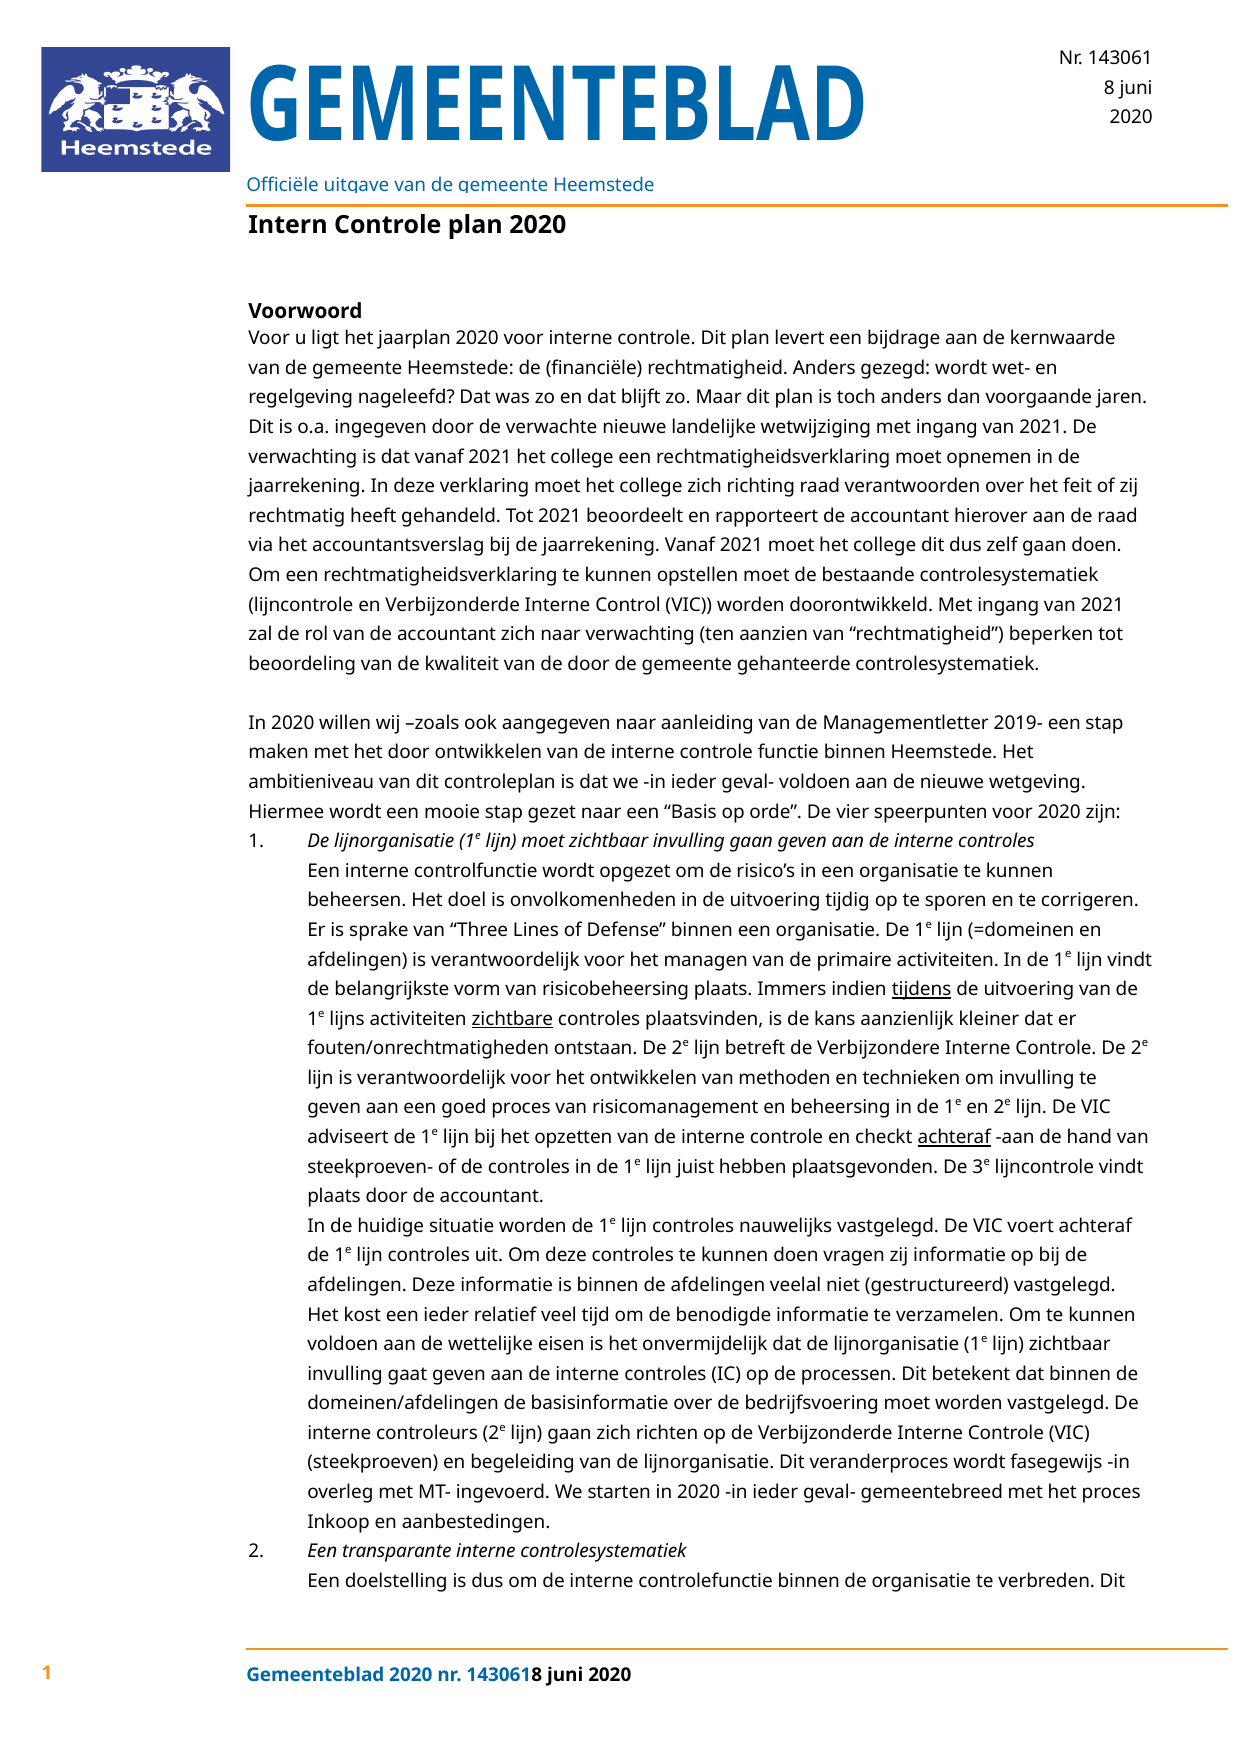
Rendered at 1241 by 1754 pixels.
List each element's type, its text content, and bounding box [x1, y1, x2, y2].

list In de huidige situatie worden de 1e lijn controles nauwelijks vastgelegd. De VIC voert achteraf de 1e lijn controles uit. Om deze controles te kunnen doen vragen zij informatie op bij de afdelingen. Deze informatie is binnen de afdelingen veelal niet (gestructureerd) vastgelegd. Het kost een ieder relatief veel tijd om de benodigde informatie te verzamelen. Om te kunnen voldoen aan de wettelijke eisen is het onvermijdelijk dat de lijnorganisatie (1e lijn) zichtbaar invulling gaat geven aan de interne controles (IC) op de processen. Dit betekent dat binnen de domeinen/afdelingen de basisinformatie over de bedrijfsvoering moet worden vastgelegd. De interne controleurs (2e lijn) gaan zich richten op de Verbijzonderde Interne Controle (VIC) (steekproeven) en begeleiding van de lijnorganisatie. Dit veranderproces wordt fasegewijs -in overleg met MT- ingevoerd. We starten in 2020 -in ieder geval- gemeentebreed met het proces Inkoop en aanbestedingen. [248, 1212, 1152, 1533]
text Voor u ligt het jaarplan 2020 voor interne controle. Dit plan levert een bijdrage aan de kernwaarde van de gemeente Heemstede: de (financiële) rechtmatigheid. Anders gezegd: wordt wet- en regelgeving nageleefd? Dat was zo en dat blijft zo. Maar dit plan is toch anders dan voorgaande jaren. Dit is o.a. ingegeven door de verwachte nieuwe landelijke wetwijziging met ingang van 2021. De verwachting is dat vanaf 2021 het college een rechtmatigheidsverklaring moet opnemen in de jaarrekening. In deze verklaring moet het college zich richting raad verantwoorden over het feit of zij rechtmatig heeft gehandeld. Tot 2021 beoordeelt en rapporteert de accountant hierover aan de raad via het accountantsverslag bij de jaarrekening. Vanaf 2021 moet het college dit dus zelf gaan doen. Om een rechtmatigheidsverklaring te kunnen opstellen moet de bestaande controlesystematiek (lijncontrole en Verbijzonderde Interne Control (VIC)) worden doorontwikkeld. Met ingang van 2021 zal de rol van de accountant zich naar verwachting (ten aanzien van “rechtmatigheid”) beperken tot beoordeling van de kwaliteit van de door de gemeente gehanteerde controlesystematiek. [248, 324, 1152, 676]
picture [41, 47, 231, 172]
text Voorwoord [248, 296, 1152, 324]
text Intern Controle plan 2020 [248, 207, 1152, 241]
list De lijnorganisatie (1e lijn) moet zichtbaar invulling gaan geven aan de interne controles [248, 827, 1152, 853]
list Een interne controlfunctie wordt opgezet om de risico’s in een organisatie te kunnen beheersen. Het doel is onvolkomenheden in de uitvoering tijdig op te sporen en te corrigeren. Er is sprake van “Three Lines of Defense” binnen een organisatie. De 1e lijn (=domeinen en afdelingen) is verantwoordelijk voor het managen van de primaire activiteiten. In de 1e lijn vindt de belangrijkste vorm van risicobeheersing plaats. Immers indien tijdens de uitvoering van de 1e lijns activiteiten zichtbare controles plaatsvinden, is de kans aanzienlijk kleiner dat er fouten/onrechtmatigheden ontstaan. De 2e lijn betreft de Verbijzondere Interne Controle. De 2e lijn is verantwoordelijk voor het ontwikkelen van methoden en technieken om invulling te geven aan een goed proces van risicomanagement en beheersing in de 1e en 2e lijn. De VIC adviseert de 1e lijn bij het opzetten van de interne controle en checkt achteraf -aan de hand van steekproeven- of de controles in de 1e lijn juist hebben plaatsgevonden. De 3e lijncontrole vindt plaats door de accountant. [248, 857, 1152, 1208]
list Een doelstelling is dus om de interne controlefunctie binnen de organisatie te verbreden. Dit [248, 1567, 1152, 1593]
list Een transparante interne controlesystematiek [248, 1537, 1152, 1563]
text In 2020 willen wij –zoals ook aangegeven naar aanleiding van de Managementletter 2019- een stap maken met het door ontwikkelen van de interne controle functie binnen Heemstede. Het ambitieniveau van dit controleplan is dat we -in ieder geval- voldoen aan de nieuwe wetgeving. Hiermee wordt een mooie stap gezet naar een “Basis op orde”. De vier speerpunten voor 2020 zijn: [248, 709, 1152, 823]
